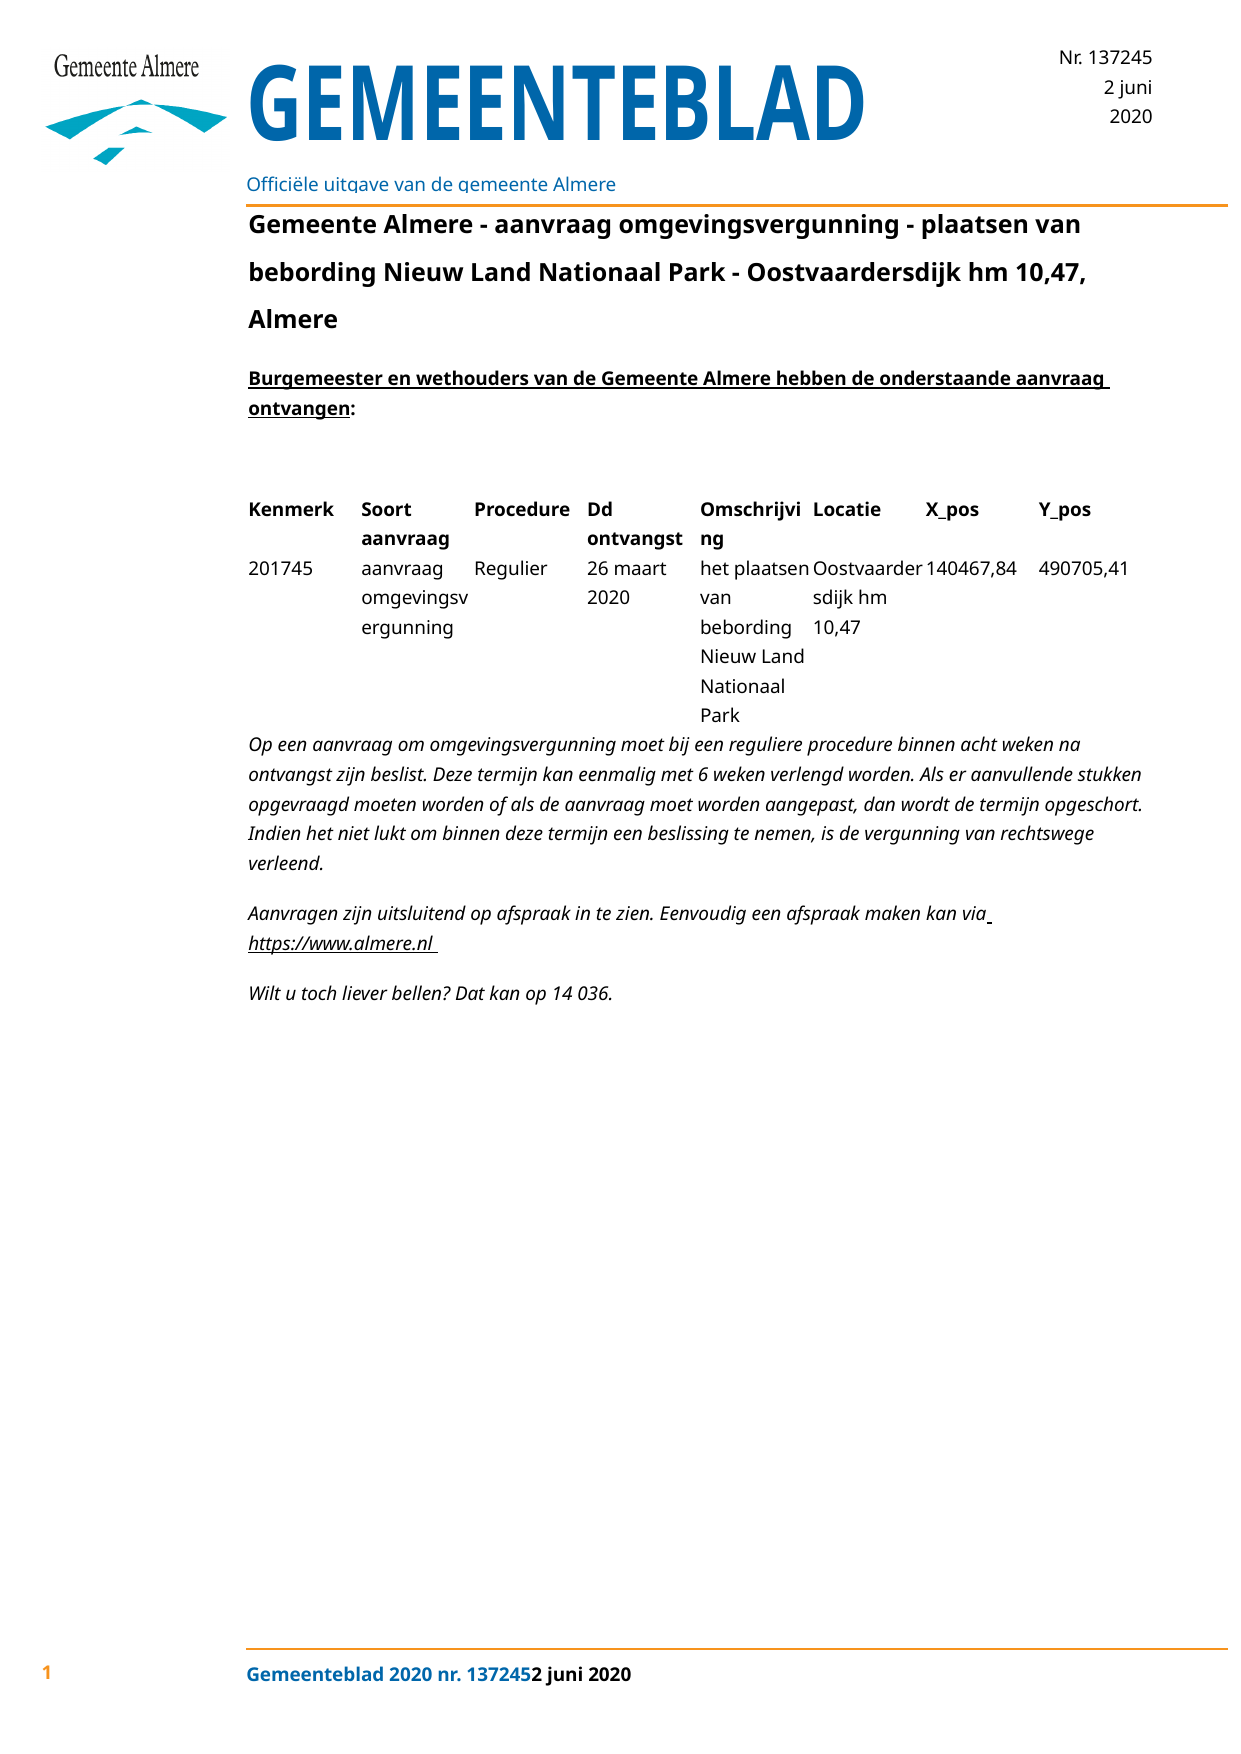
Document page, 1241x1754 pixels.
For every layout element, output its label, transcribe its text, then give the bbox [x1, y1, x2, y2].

table_header Soort aanvraag [361, 496, 474, 551]
table_header aanvraag omgevingsvergunning [361, 555, 474, 728]
text Wilt u toch liever bellen? Dat kan op 14 036. [248, 980, 1152, 1006]
text Op een aanvraag om omgevingsvergunning moet bij een reguliere procedure binnen acht weken na ontvangst zijn beslist. Deze termijn kan eenmalig met 6 weken verlengd worden. Als er aanvullende stukken opgevraagd moeten worden of als de aanvraag moet worden aangepast, dan wordt de termijn opgeschort. Indien het niet lukt om binnen deze termijn een beslissing te nemen, is de vergunning van rechtswege verleend. [248, 732, 1152, 876]
table_header 490705,41 [1039, 555, 1152, 728]
table_header Omschrijving [700, 496, 813, 551]
table_header Procedure [474, 496, 587, 551]
table_header 201745 [248, 555, 361, 728]
table_header het plaatsen van bebording Nieuw Land Nationaal Park [700, 555, 813, 728]
table_header 140467,84 [926, 555, 1038, 728]
text Aanvragen zijn uitsluitend op afspraak in te zien. Eenvoudig een afspraak maken kan via https://www.almere.nl [248, 900, 1152, 956]
picture [41, 47, 231, 172]
table_header Kenmerk [248, 496, 361, 551]
table_header Locatie [813, 496, 926, 551]
table_header Y_pos [1039, 496, 1152, 551]
table_header 26 maart 2020 [587, 555, 700, 728]
table_header Oostvaardersdijk hm 10,47 [813, 555, 926, 728]
text Burgemeester en wethouders van de Gemeente Almere hebben de onderstaande aanvraag ontvangen: [248, 366, 1152, 421]
text Gemeente Almere - aanvraag omgevingsvergunning - plaatsen van bebording Nieuw Land Nationaal Park - Oostvaardersdijk hm 10,47, Almere [248, 207, 1152, 336]
table_header X_pos [926, 496, 1038, 551]
table_header Regulier [474, 555, 587, 728]
table_header Dd ontvangst [587, 496, 700, 551]
